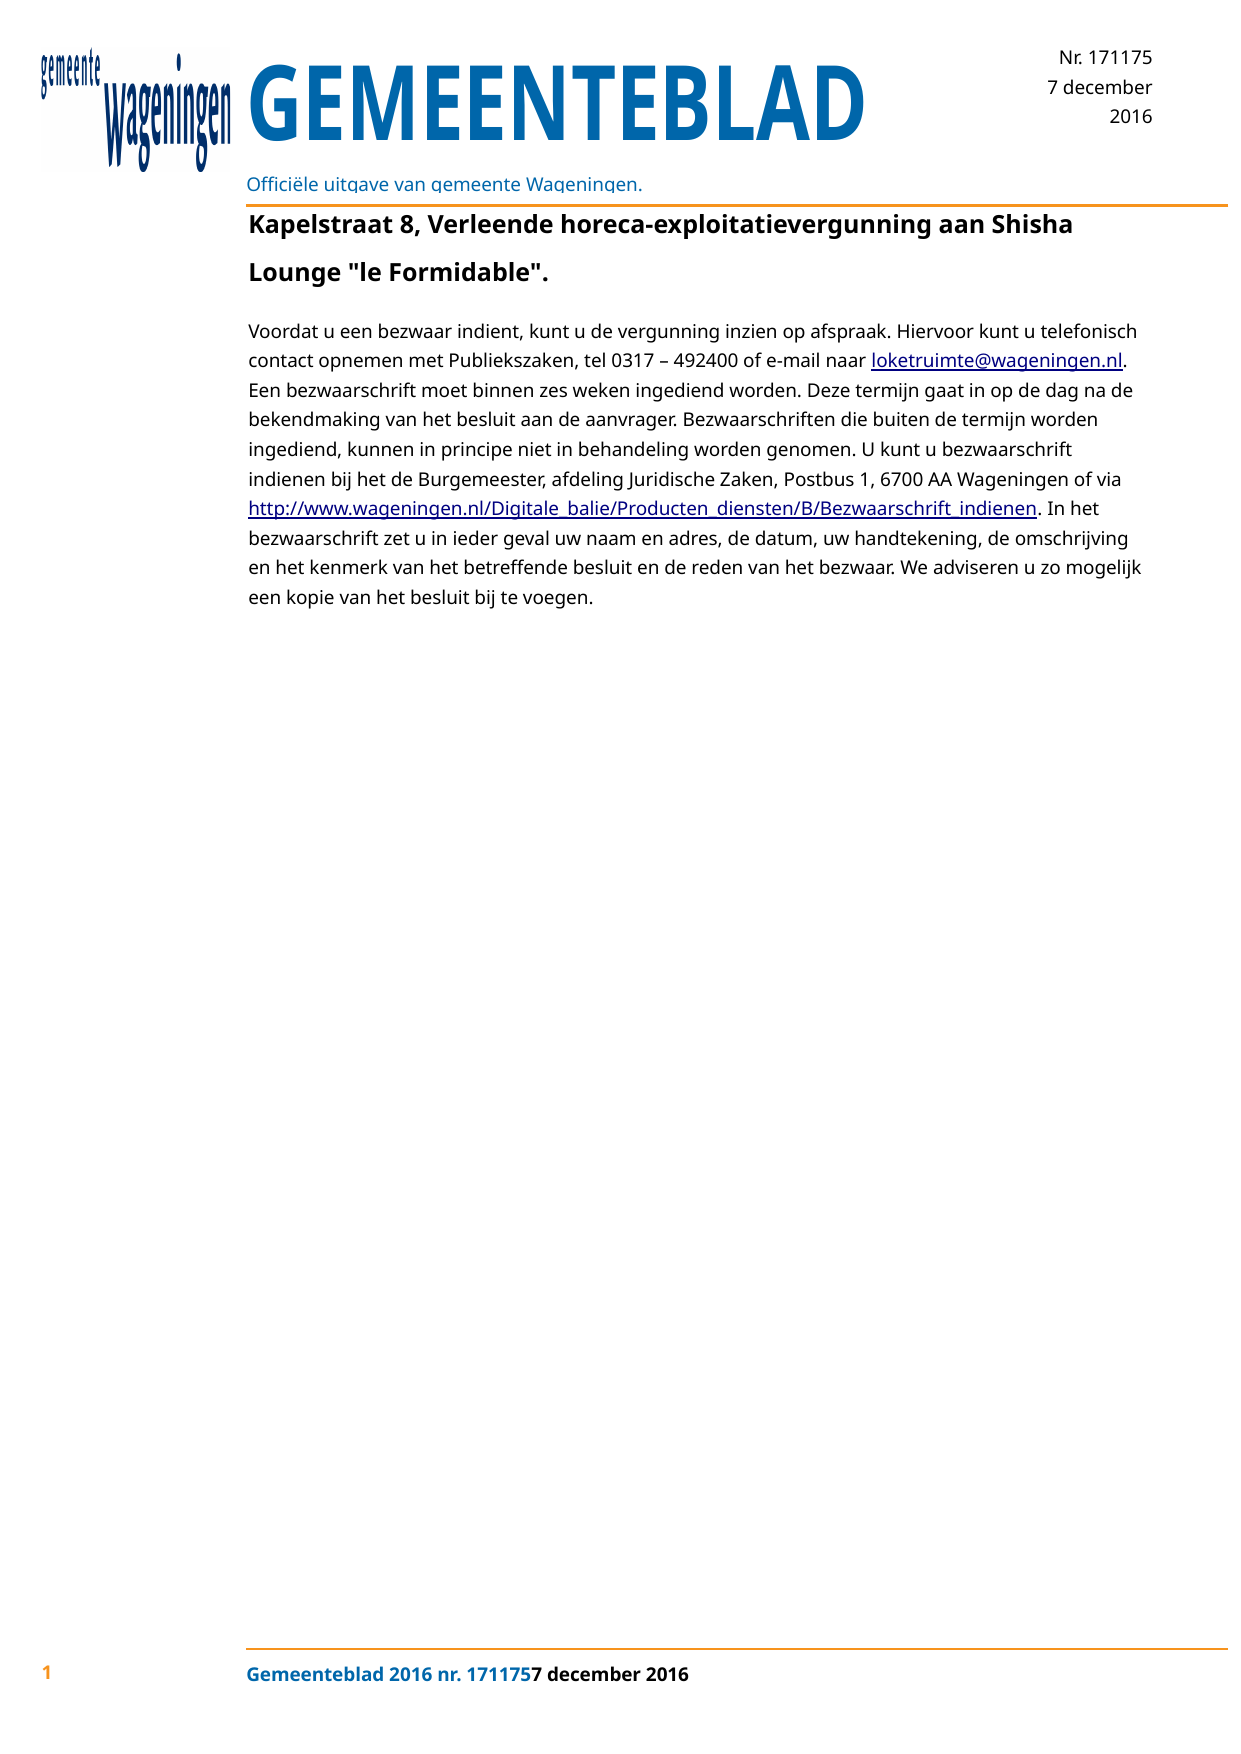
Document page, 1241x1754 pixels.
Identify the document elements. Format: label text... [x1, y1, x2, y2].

picture [41, 47, 231, 172]
text Kapelstraat 8, Verleende horeca-exploitatievergunning aan Shisha Lounge "le Formidable". [248, 207, 1152, 288]
text Voordat u een bezwaar indient, kunt u de vergunning inzien op afspraak. Hiervoor kunt u telefonisch contact opnemen met Publiekszaken, tel 0317 – 492400 of e-mail naar loketruimte@wageningen.nl. Een bezwaarschrift moet binnen zes weken ingediend worden. Deze termijn gaat in op de dag na de bekendmaking van het besluit aan de aanvrager. Bezwaarschriften die buiten de termijn worden ingediend, kunnen in principe niet in behandeling worden genomen. U kunt u bezwaarschrift indienen bij het de Burgemeester, afdeling Juridische Zaken, Postbus 1, 6700 AA Wageningen of via http://www.wageningen.nl/Digitale_balie/Producten_diensten/B/Bezwaarschrift_indienen. In het bezwaarschrift zet u in ieder geval uw naam en adres, de datum, uw handtekening, de omschrijving en het kenmerk van het betreffende besluit en de reden van het bezwaar. We adviseren u zo mogelijk een kopie van het besluit bij te voegen. [248, 318, 1152, 610]
